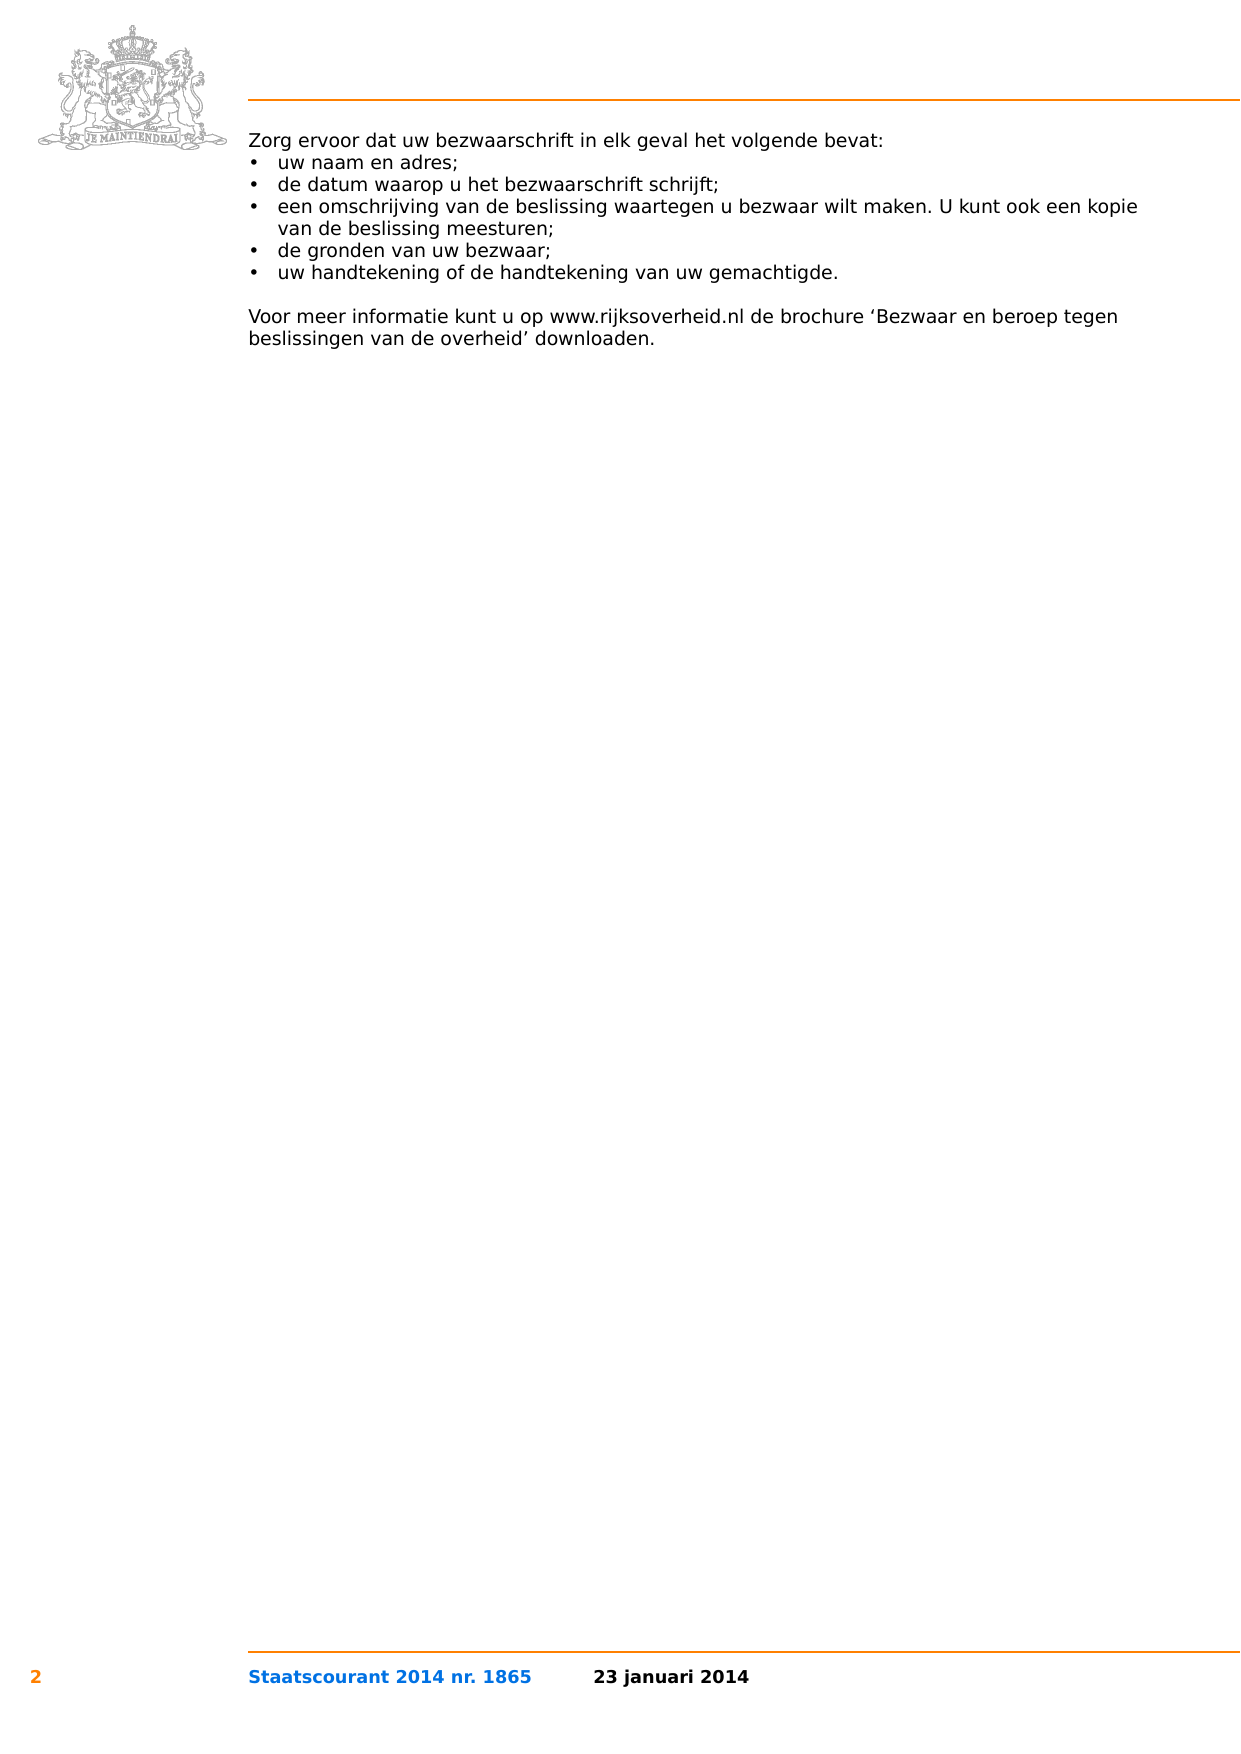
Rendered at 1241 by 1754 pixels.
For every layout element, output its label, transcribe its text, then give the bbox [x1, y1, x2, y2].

text Zorg ervoor dat uw bezwaarschrift in elk geval het volgende bevat: [248, 130, 1163, 152]
text Voor meer informatie kunt u op www.rijksoverheid.nl de brochure ‘Bezwaar en beroep tegen beslissingen van de overheid’ downloaden. [248, 306, 1163, 349]
picture [38, 25, 227, 150]
text • uw naam en adres; [248, 152, 1163, 174]
text • een omschrijving van de beslissing waartegen u bezwaar wilt maken. U kunt ook een kopie van de beslissing meesturen; [248, 196, 1163, 240]
text • de gronden van uw bezwaar; [248, 240, 1163, 262]
text • uw handtekening of de handtekening van uw gemachtigde. [248, 262, 1163, 284]
text • de datum waarop u het bezwaarschrift schrijft; [248, 174, 1163, 196]
